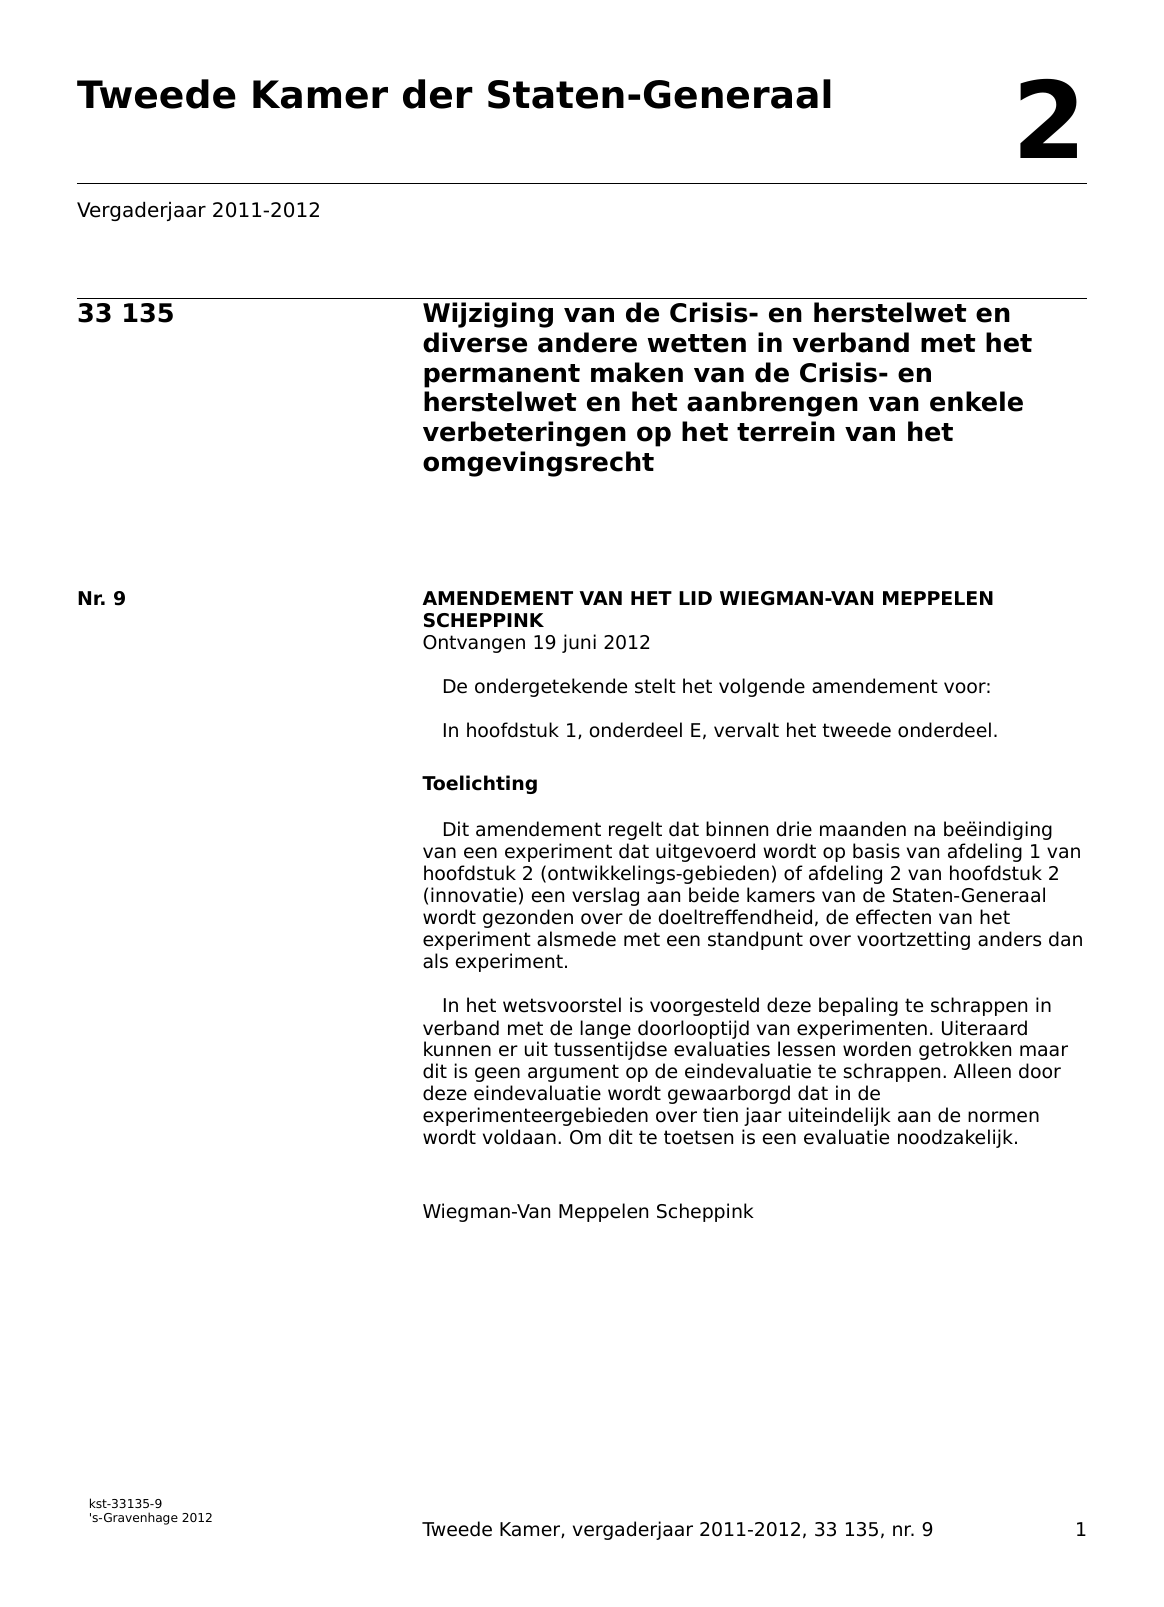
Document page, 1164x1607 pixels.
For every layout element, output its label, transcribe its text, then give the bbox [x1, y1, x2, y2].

table_cell Vergaderjaar 2011-2012 [77, 184, 1087, 298]
table_header Tweede Kamer der Staten-Generaal [77, 59, 886, 183]
text Dit amendement regelt dat binnen drie maanden na beëindiging van een experiment dat uitgevoerd wordt op basis van afdeling 1 van hoofdstuk 2 (ontwikkelings-gebieden) of afdeling 2 van hoofdstuk 2 (innovatie) een verslag aan beide kamers van de Staten-Generaal wordt gezonden over de doeltreffendheid, de effecten van het experiment alsmede met een standpunt over voortzetting anders dan als experiment. [422, 819, 1087, 973]
subtitle Toelichting [422, 772, 1087, 794]
subtitle Nr. 9 AMENDEMENT VAN HET LID WIEGMAN-VAN MEPPELEN SCHEPPINK [77, 588, 1087, 632]
text Ontvangen 19 juni 2012 [422, 632, 1087, 654]
subtitle 33 135 Wijziging van de Crisis- en herstelwet en diverse andere wetten in verband met het permanent maken van de Crisis- en herstelwet en het aanbrengen van enkele verbeteringen op het terrein van het omgevingsrecht [77, 299, 1087, 477]
text Wiegman-Van Meppelen Scheppink [422, 1179, 1087, 1223]
text De ondergetekende stelt het volgende amendement voor: [422, 676, 1087, 698]
text 's-Gravenhage 2012 [88, 1511, 323, 1525]
text kst-33135-9 [88, 1497, 323, 1511]
text In het wetsvoorstel is voorgesteld deze bepaling te schrappen in verband met de lange doorlooptijd van experimenten. Uiteraard kunnen er uit tussentijdse evaluaties lessen worden getrokken maar dit is geen argument op de eindevaluatie te schrappen. Alleen door deze eindevaluatie wordt gewaarborgd dat in de experimenteergebieden over tien jaar uiteindelijk aan de normen wordt voldaan. Om dit te toetsen is een evaluatie noodzakelijk. [422, 995, 1087, 1149]
table_header 2 [886, 59, 1087, 183]
text In hoofdstuk 1, onderdeel E, vervalt het tweede onderdeel. [422, 720, 1087, 742]
